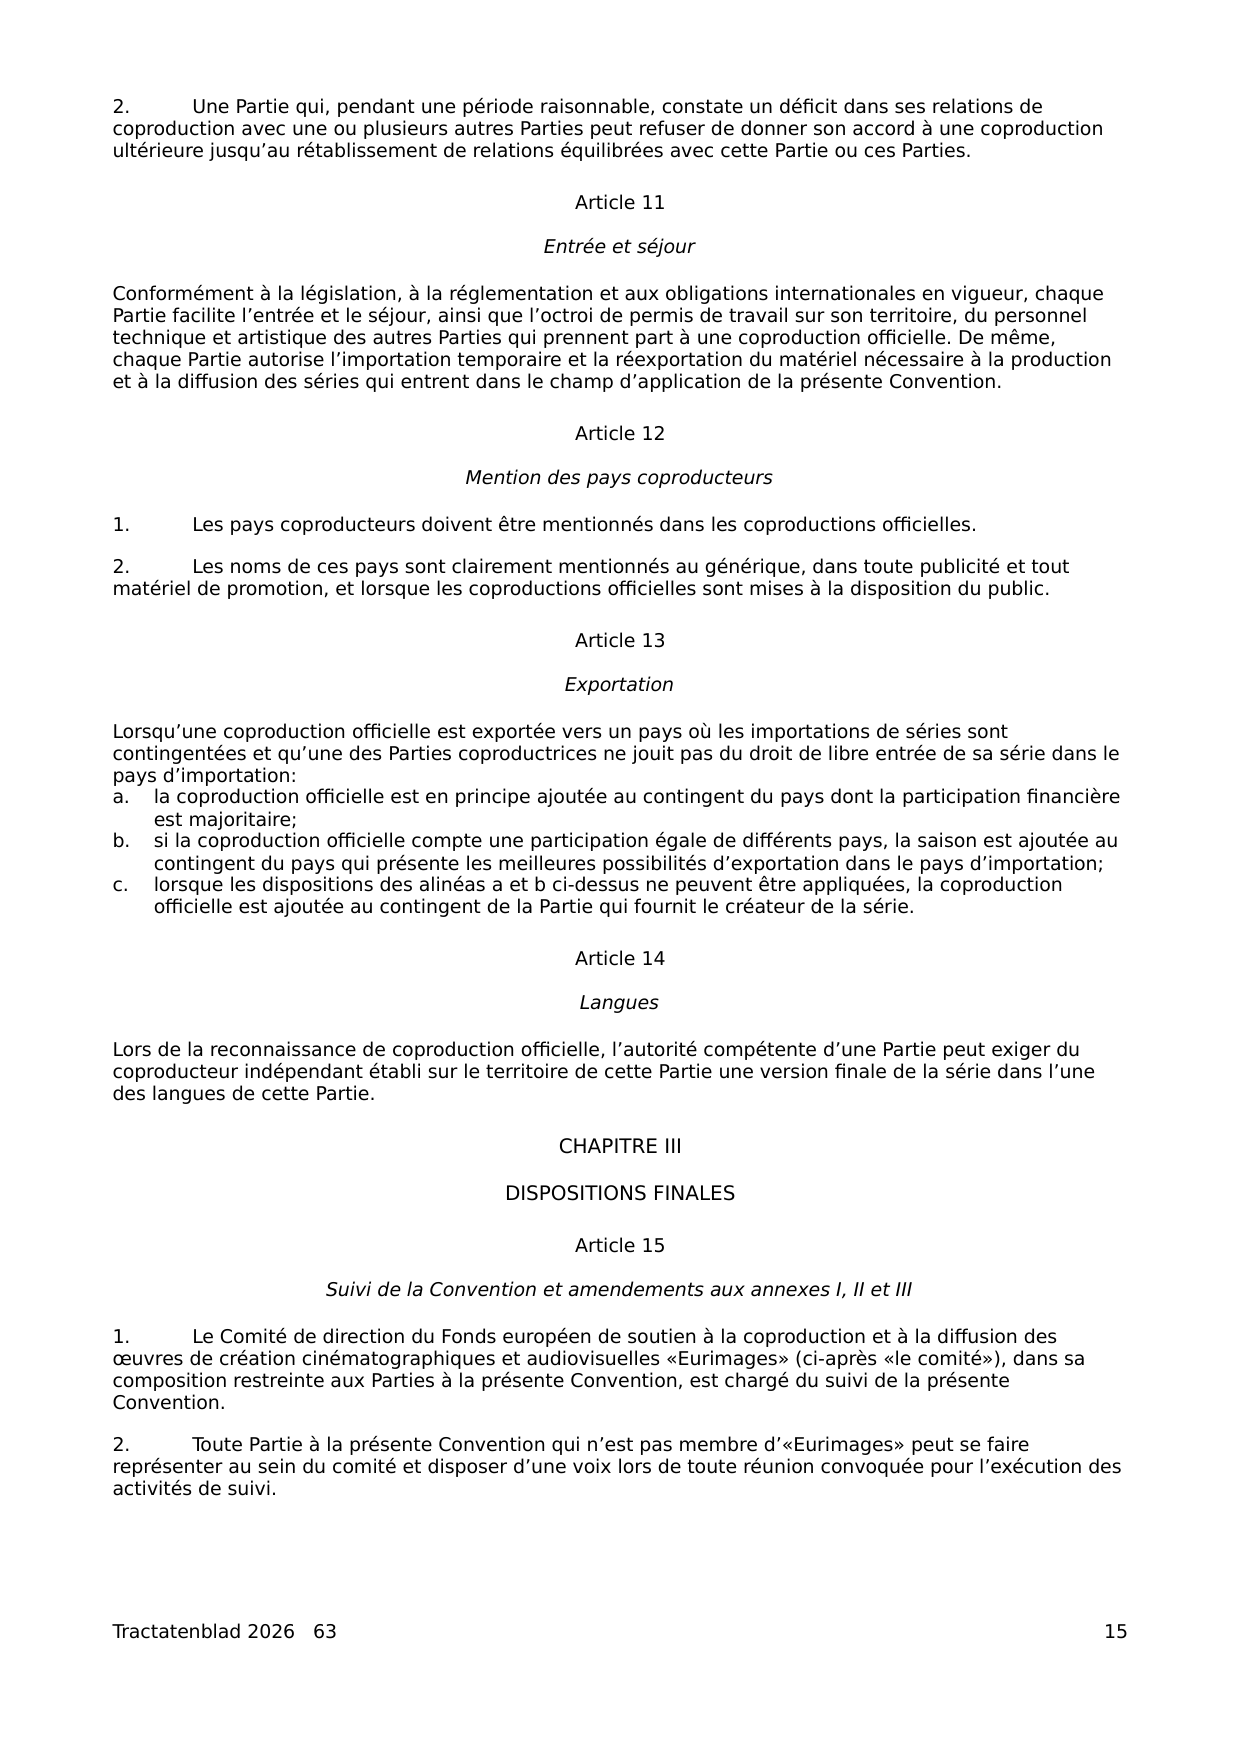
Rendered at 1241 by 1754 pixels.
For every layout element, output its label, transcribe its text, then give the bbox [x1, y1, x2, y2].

text Conformément à la législation, à la réglementation et aux obligations internationales en vigueur, chaque Partie facilite l’entrée et le séjour, ainsi que l’octroi de permis de travail sur son territoire, du personnel technique et artistique des autres Parties qui prennent part à une coproduction officielle. De même, chaque Partie autorise l’importation temporaire et la réexportation du matériel nécessaire à la production et à la diffusion des séries qui entrent dans le champ d’application de la présente Convention. [112, 283, 1128, 393]
text 1. Les pays coproducteurs doivent être mentionnés dans les coproductions officielles. [112, 514, 1128, 536]
subtitle CHAPITRE III DISPOSITIONS FINALES [112, 1135, 1128, 1205]
text b. si la coproduction officielle compte une participation égale de différents pays, la saison est ajoutée au contingent du pays qui présente les meilleures possibilités d’exportation dans le pays d’importation; [112, 830, 1128, 874]
text c. lorsque les dispositions des alinéas a et b ci-dessus ne peuvent être appliquées, la coproduction officielle est ajoutée au contingent de la Partie qui fournit le créateur de la série. [112, 874, 1128, 918]
subtitle Article 15 Suivi de la Convention et amendements aux annexes I, II et III [112, 1235, 1128, 1301]
text 2. Une Partie qui, pendant une période raisonnable, constate un déficit dans ses relations de coproduction avec une ou plusieurs autres Parties peut refuser de donner son accord à une coproduction ultérieure jusqu’au rétablissement de relations équilibrées avec cette Partie ou ces Parties. [112, 96, 1128, 162]
text Lorsqu’une coproduction officielle est exportée vers un pays où les importations de séries sont contingentées et qu’une des Parties coproductrices ne jouit pas du droit de libre entrée de sa série dans le pays d’importation: [112, 721, 1128, 786]
text 2. Les noms de ces pays sont clairement mentionnés au générique, dans toute publicité et tout matériel de promotion, et lorsque les coproductions officielles sont mises à la disposition du public. [112, 556, 1128, 599]
subtitle Article 12 Mention des pays coproducteurs [112, 423, 1128, 489]
text 2. Toute Partie à la présente Convention qui n’est pas membre d’«Eurimages» peut se faire représenter au sein du comité et disposer d’une voix lors de toute réunion convoquée pour l’exécution des activités de suivi. [112, 1434, 1128, 1500]
subtitle Article 13 Exportation [112, 629, 1128, 696]
text a. la coproduction officielle est en principe ajoutée au contingent du pays dont la participation financière est majoritaire; [112, 786, 1128, 830]
text Lors de la reconnaissance de coproduction officielle, l’autorité compétente d’une Partie peut exiger du coproducteur indépendant établi sur le territoire de cette Partie une version finale de la série dans l’une des langues de cette Partie. [112, 1039, 1128, 1105]
subtitle Article 14 Langues [112, 948, 1128, 1014]
subtitle Article 11 Entrée et séjour [112, 192, 1128, 258]
text 1. Le Comité de direction du Fonds européen de soutien à la coproduction et à la diffusion des œuvres de création cinématographiques et audiovisuelles «Eurimages» (ci-après «le comité»), dans sa composition restreinte aux Parties à la présente Convention, est chargé du suivi de la présente Convention. [112, 1326, 1128, 1414]
